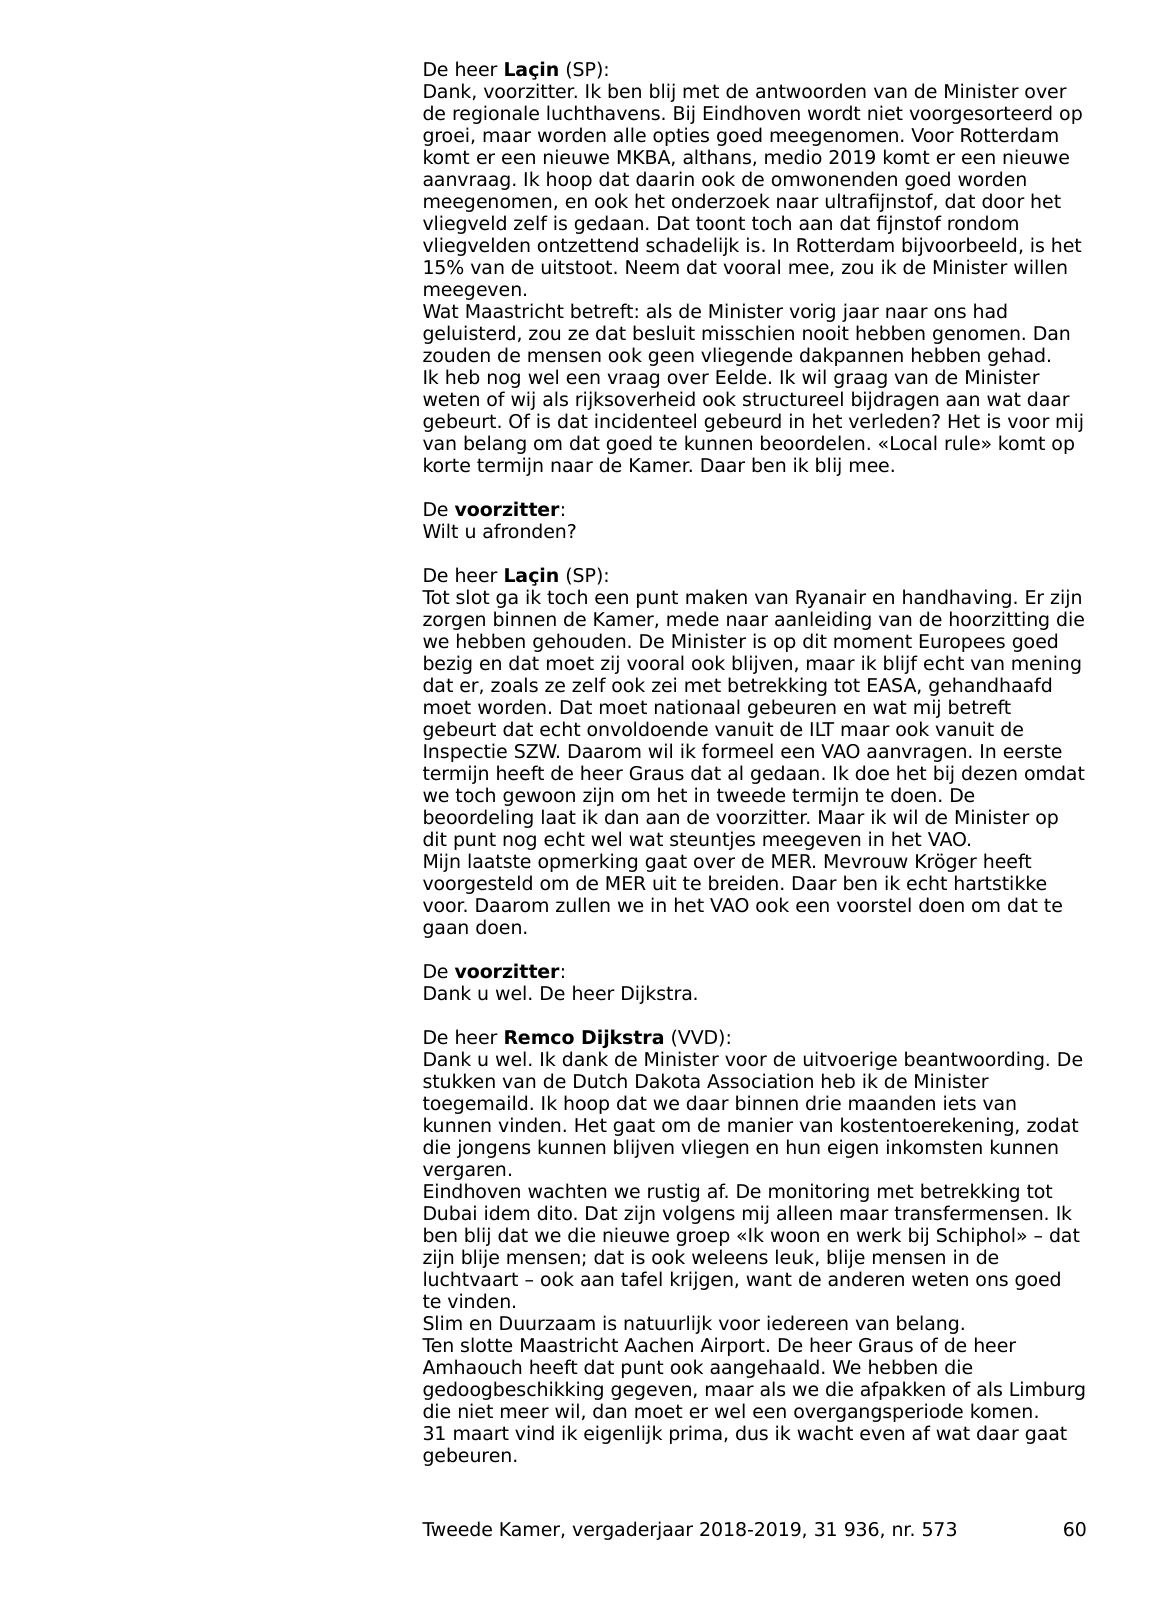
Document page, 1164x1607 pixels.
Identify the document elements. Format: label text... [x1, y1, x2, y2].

text De voorzitter: [422, 499, 1087, 521]
text Ik heb nog wel een vraag over Eelde. Ik wil graag van de Minister weten of wij als rijksoverheid ook structureel bijdragen aan wat daar gebeurt. Of is dat incidenteel gebeurd in het verleden? Het is voor mij van belang om dat goed te kunnen beoordelen. «Local rule» komt op korte termijn naar de Kamer. Daar ben ik blij mee. [422, 367, 1087, 477]
text Slim en Duurzaam is natuurlijk voor iedereen van belang. [422, 1313, 1087, 1335]
text Wilt u afronden? [422, 521, 1087, 543]
text Tot slot ga ik toch een punt maken van Ryanair en handhaving. Er zijn zorgen binnen de Kamer, mede naar aanleiding van de hoorzitting die we hebben gehouden. De Minister is op dit moment Europees goed bezig en dat moet zij vooral ook blijven, maar ik blijf echt van mening dat er, zoals ze zelf ook zei met betrekking tot EASA, gehandhaafd moet worden. Dat moet nationaal gebeuren en wat mij betreft gebeurt dat echt onvoldoende vanuit de ILT maar ook vanuit de Inspectie SZW. Daarom wil ik formeel een VAO aanvragen. In eerste termijn heeft de heer Graus dat al gedaan. Ik doe het bij dezen omdat we toch gewoon zijn om het in tweede termijn te doen. De beoordeling laat ik dan aan de voorzitter. Maar ik wil de Minister op dit punt nog echt wel wat steuntjes meegeven in het VAO. [422, 587, 1087, 851]
text De heer Remco Dijkstra (VVD): [422, 1027, 1087, 1049]
text De voorzitter: [422, 961, 1087, 983]
text De heer Laçin (SP): [422, 565, 1087, 587]
text Wat Maastricht betreft: als de Minister vorig jaar naar ons had geluisterd, zou ze dat besluit misschien nooit hebben genomen. Dan zouden de mensen ook geen vliegende dakpannen hebben gehad. [422, 301, 1087, 367]
text Mijn laatste opmerking gaat over de MER. Mevrouw Kröger heeft voorgesteld om de MER uit te breiden. Daar ben ik echt hartstikke voor. Daarom zullen we in het VAO ook een voorstel doen om dat te gaan doen. [422, 851, 1087, 939]
text Eindhoven wachten we rustig af. De monitoring met betrekking tot Dubai idem dito. Dat zijn volgens mij alleen maar transfermensen. Ik ben blij dat we die nieuwe groep «Ik woon en werk bij Schiphol» – dat zijn blije mensen; dat is ook weleens leuk, blije mensen in de luchtvaart – ook aan tafel krijgen, want de anderen weten ons goed te vinden. [422, 1181, 1087, 1313]
text De heer Laçin (SP): [422, 59, 1087, 81]
text Dank u wel. Ik dank de Minister voor de uitvoerige beantwoording. De stukken van de Dutch Dakota Association heb ik de Minister toegemaild. Ik hoop dat we daar binnen drie maanden iets van kunnen vinden. Het gaat om de manier van kostentoerekening, zodat die jongens kunnen blijven vliegen en hun eigen inkomsten kunnen vergaren. [422, 1049, 1087, 1181]
text Ten slotte Maastricht Aachen Airport. De heer Graus of de heer Amhaouch heeft dat punt ook aangehaald. We hebben die gedoogbeschikking gegeven, maar als we die afpakken of als Limburg die niet meer wil, dan moet er wel een overgangsperiode komen. 31 maart vind ik eigenlijk prima, dus ik wacht even af wat daar gaat gebeuren. [422, 1335, 1087, 1467]
text Dank, voorzitter. Ik ben blij met de antwoorden van de Minister over de regionale luchthavens. Bij Eindhoven wordt niet voorgesorteerd op groei, maar worden alle opties goed meegenomen. Voor Rotterdam komt er een nieuwe MKBA, althans, medio 2019 komt er een nieuwe aanvraag. Ik hoop dat daarin ook de omwonenden goed worden meegenomen, en ook het onderzoek naar ultrafijnstof, dat door het vliegveld zelf is gedaan. Dat toont toch aan dat fijnstof rondom vliegvelden ontzettend schadelijk is. In Rotterdam bijvoorbeeld, is het 15% van de uitstoot. Neem dat vooral mee, zou ik de Minister willen meegeven. [422, 81, 1087, 301]
text Dank u wel. De heer Dijkstra. [422, 983, 1087, 1005]
